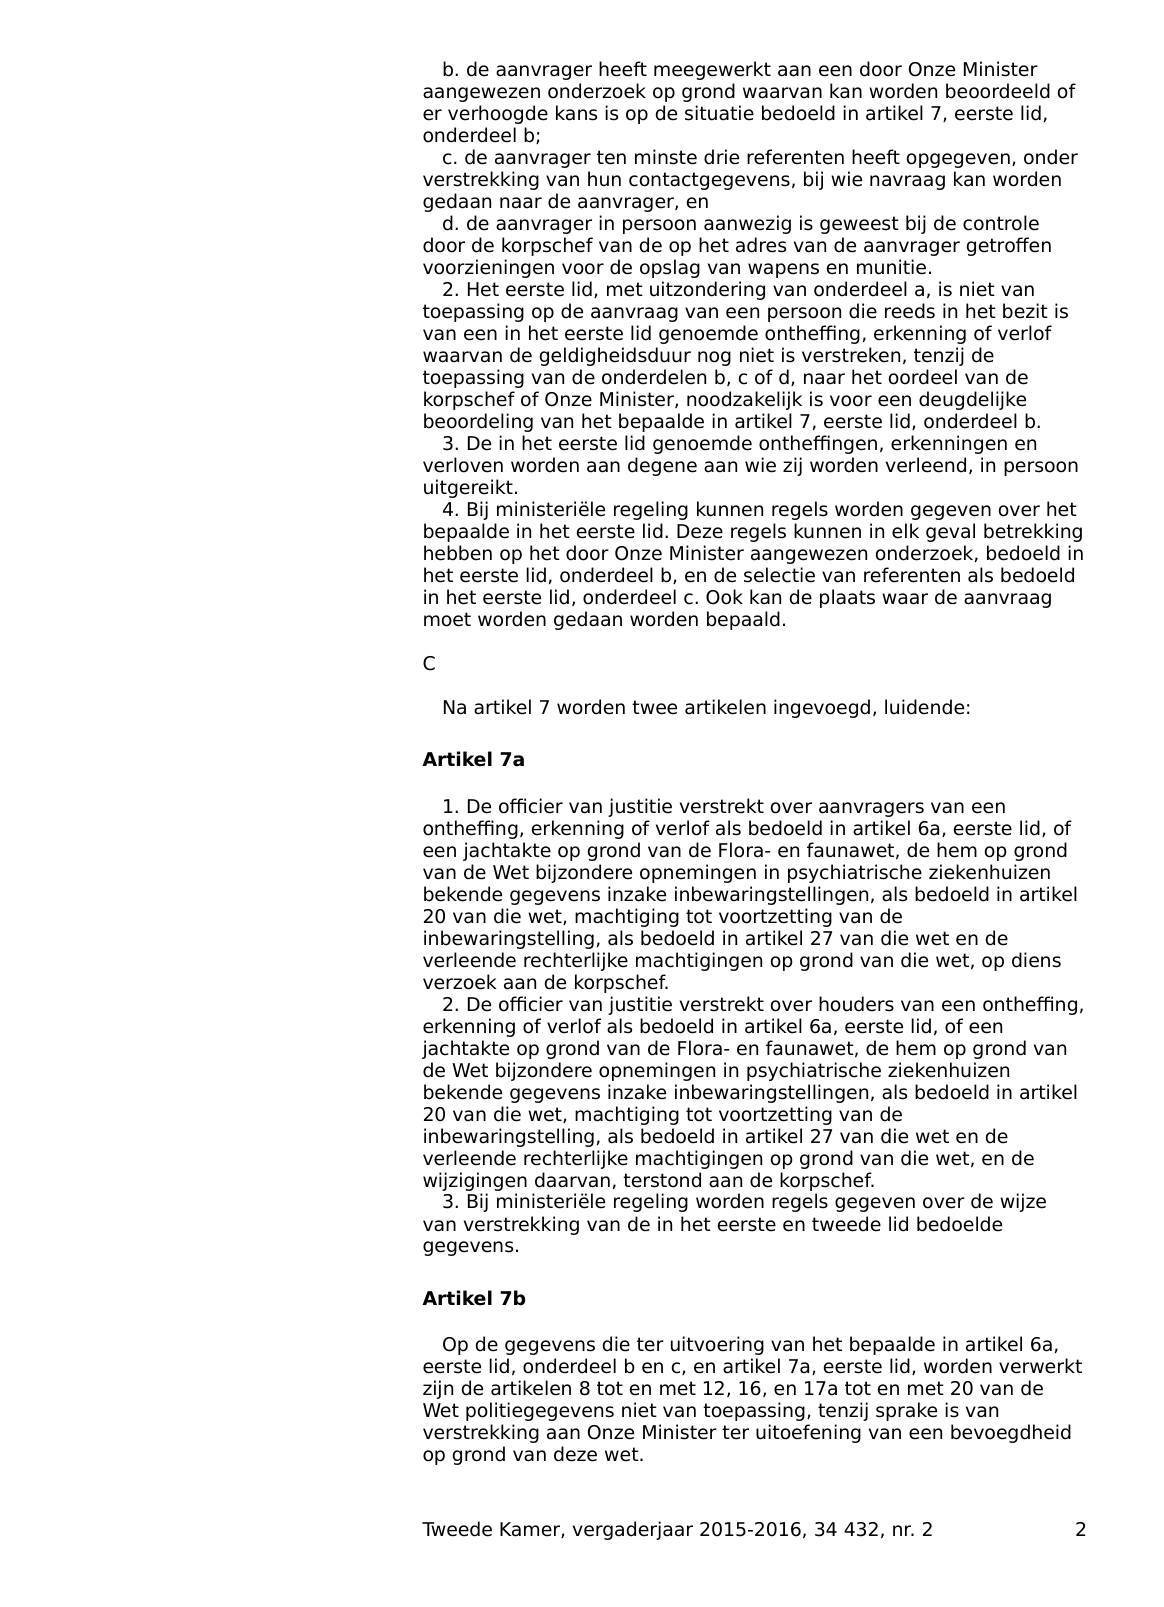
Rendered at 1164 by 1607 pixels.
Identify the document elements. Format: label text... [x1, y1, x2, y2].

text 2. Het eerste lid, met uitzondering van onderdeel a, is niet van toepassing op de aanvraag van een persoon die reeds in het bezit is van een in het eerste lid genoemde ontheffing, erkenning of verlof waarvan de geldigheidsduur nog niet is verstreken, tenzij de toepassing van de onderdelen b, c of d, naar het oordeel van de korpschef of Onze Minister, noodzakelijk is voor een deugdelijke beoordeling van het bepaalde in artikel 7, eerste lid, onderdeel b. [422, 279, 1087, 433]
text b. de aanvrager heeft meegewerkt aan een door Onze Minister aangewezen onderzoek op grond waarvan kan worden beoordeeld of er verhoogde kans is op de situatie bedoeld in artikel 7, eerste lid, onderdeel b; [422, 59, 1087, 147]
text Op de gegevens die ter uitvoering van het bepaalde in artikel 6a, eerste lid, onderdeel b en c, en artikel 7a, eerste lid, worden verwerkt zijn de artikelen 8 tot en met 12, 16, en 17a tot en met 20 van de Wet politiegegevens niet van toepassing, tenzij sprake is van verstrekking aan Onze Minister ter uitoefening van een bevoegdheid op grond van deze wet. [422, 1334, 1087, 1466]
text 3. Bij ministeriële regeling worden regels gegeven over de wijze van verstrekking van de in het eerste en tweede lid bedoelde gegevens. [422, 1191, 1087, 1257]
text 2. De officier van justitie verstrekt over houders van een ontheffing, erkenning of verlof als bedoeld in artikel 6a, eerste lid, of een jachtakte op grond van de Flora- en faunawet, de hem op grond van de Wet bijzondere opnemingen in psychiatrische ziekenhuizen bekende gegevens inzake inbewaringstellingen, als bedoeld in artikel 20 van die wet, machtiging tot voortzetting van de inbewaringstelling, als bedoeld in artikel 27 van die wet en de verleende rechterlijke machtigingen op grond van die wet, en de wijzigingen daarvan, terstond aan de korpschef. [422, 994, 1087, 1191]
text Na artikel 7 worden twee artikelen ingevoegd, luidende: [422, 697, 1087, 719]
text 4. Bij ministeriële regeling kunnen regels worden gegeven over het bepaalde in het eerste lid. Deze regels kunnen in elk geval betrekking hebben op het door Onze Minister aangewezen onderzoek, bedoeld in het eerste lid, onderdeel b, en de selectie van referenten als bedoeld in het eerste lid, onderdeel c. Ook kan de plaats waar de aanvraag moet worden gedaan worden bepaald. [422, 499, 1087, 631]
text 1. De officier van justitie verstrekt over aanvragers van een ontheffing, erkenning of verlof als bedoeld in artikel 6a, eerste lid, of een jachtakte op grond van de Flora- en faunawet, de hem op grond van de Wet bijzondere opnemingen in psychiatrische ziekenhuizen bekende gegevens inzake inbewaringstellingen, als bedoeld in artikel 20 van die wet, machtiging tot voortzetting van de inbewaringstelling, als bedoeld in artikel 27 van die wet en de verleende rechterlijke machtigingen op grond van die wet, op diens verzoek aan de korpschef. [422, 796, 1087, 994]
text c. de aanvrager ten minste drie referenten heeft opgegeven, onder verstrekking van hun contactgegevens, bij wie navraag kan worden gedaan naar de aanvrager, en [422, 147, 1087, 213]
text 3. De in het eerste lid genoemde ontheffingen, erkenningen en verloven worden aan degene aan wie zij worden verleend, in persoon uitgereikt. [422, 433, 1087, 499]
text C [422, 653, 1087, 675]
text d. de aanvrager in persoon aanwezig is geweest bij de controle door de korpschef van de op het adres van de aanvrager getroffen voorzieningen voor de opslag van wapens en munitie. [422, 213, 1087, 279]
subtitle Artikel 7a [422, 749, 1087, 771]
subtitle Artikel 7b [422, 1287, 1087, 1309]
